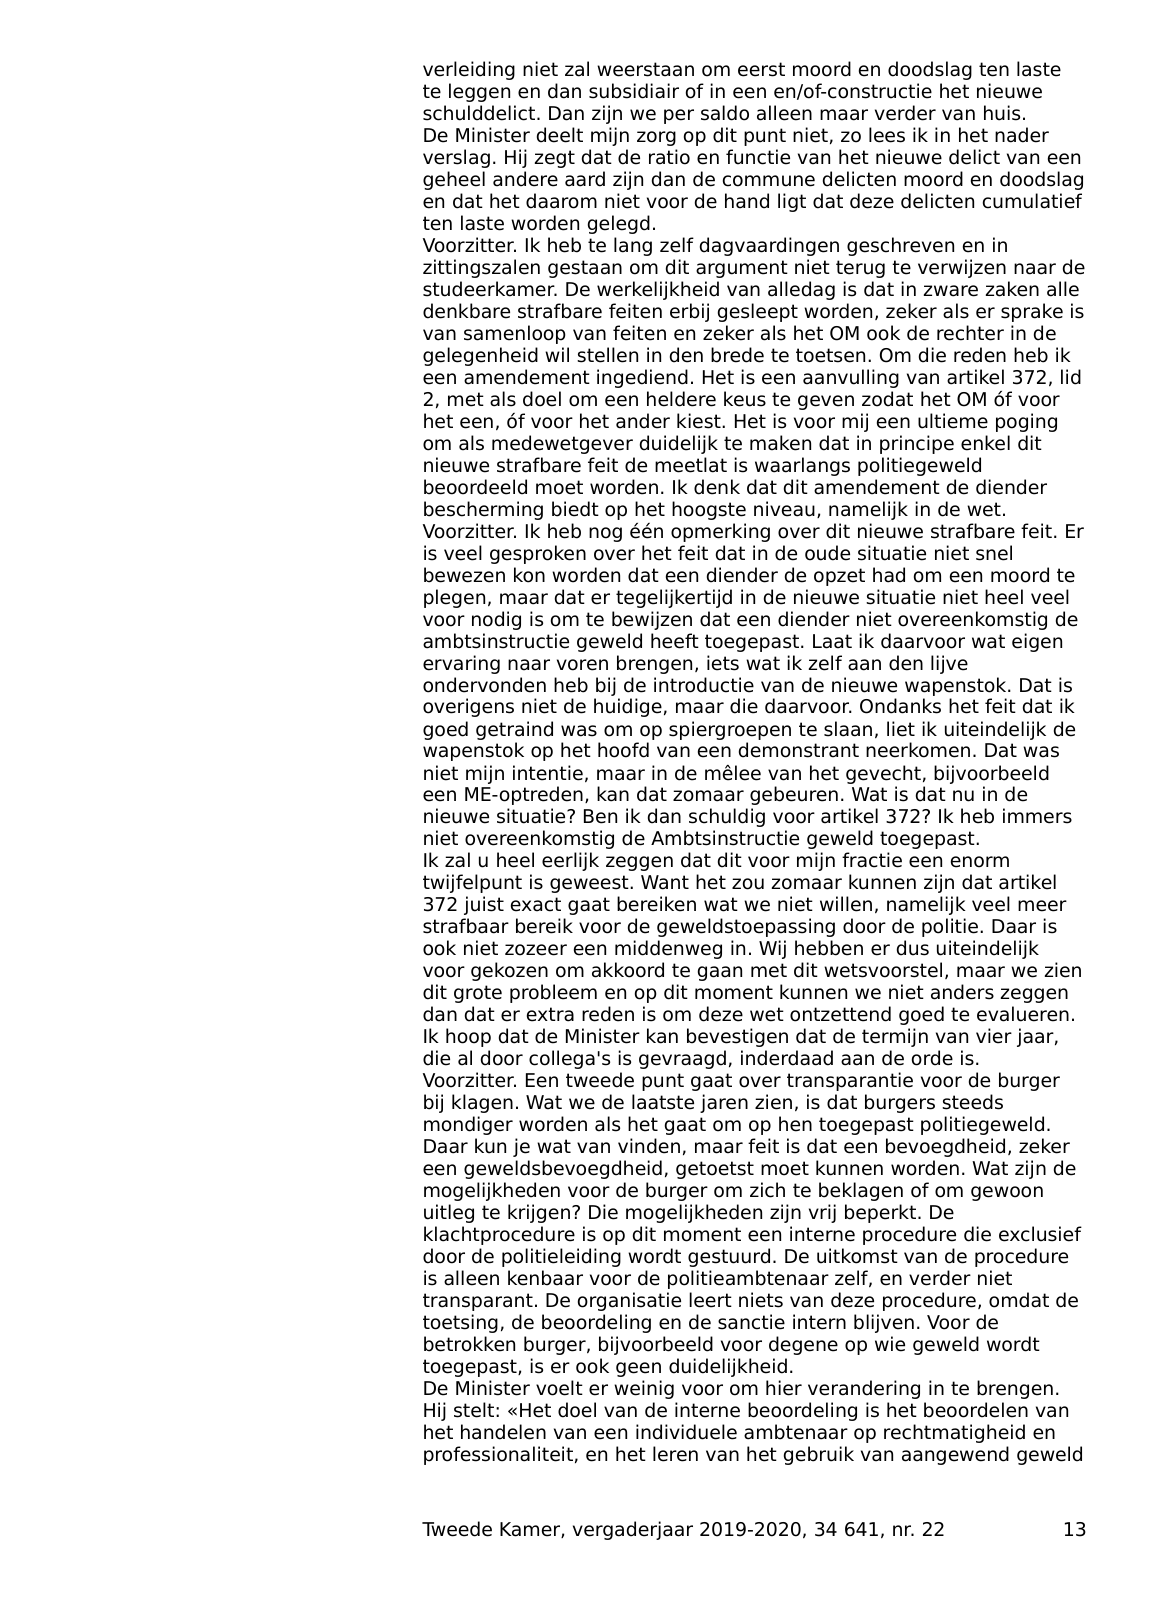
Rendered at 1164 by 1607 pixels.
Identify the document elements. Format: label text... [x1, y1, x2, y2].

text De Minister voelt er weinig voor om hier verandering in te brengen. Hij stelt: «Het doel van de interne beoordeling is het beoordelen van het handelen van een individuele ambtenaar op rechtmatigheid en professionaliteit, en het leren van het gebruik van aangewend geweld [422, 1378, 1087, 1466]
text De Minister deelt mijn zorg op dit punt niet, zo lees ik in het nader verslag. Hij zegt dat de ratio en functie van het nieuwe delict van een geheel andere aard zijn dan de commune delicten moord en doodslag en dat het daarom niet voor de hand ligt dat deze delicten cumulatief ten laste worden gelegd. [422, 125, 1087, 235]
text Voorzitter. Een tweede punt gaat over transparantie voor de burger bij klagen. Wat we de laatste jaren zien, is dat burgers steeds mondiger worden als het gaat om op hen toegepast politiegeweld. Daar kun je wat van vinden, maar feit is dat een bevoegdheid, zeker een geweldsbevoegdheid, getoetst moet kunnen worden. Wat zijn de mogelijkheden voor de burger om zich te beklagen of om gewoon uitleg te krijgen? Die mogelijkheden zijn vrij beperkt. De klachtprocedure is op dit moment een interne procedure die exclusief door de politieleiding wordt gestuurd. De uitkomst van de procedure is alleen kenbaar voor de politieambtenaar zelf, en verder niet transparant. De organisatie leert niets van deze procedure, omdat de toetsing, de beoordeling en de sanctie intern blijven. Voor de betrokken burger, bijvoorbeeld voor degene op wie geweld wordt toegepast, is er ook geen duidelijkheid. [422, 1070, 1087, 1378]
text Voorzitter. Ik heb nog één opmerking over dit nieuwe strafbare feit. Er is veel gesproken over het feit dat in de oude situatie niet snel bewezen kon worden dat een diender de opzet had om een moord te plegen, maar dat er tegelijkertijd in de nieuwe situatie niet heel veel voor nodig is om te bewijzen dat een diender niet overeenkomstig de ambtsinstructie geweld heeft toegepast. Laat ik daarvoor wat eigen ervaring naar voren brengen, iets wat ik zelf aan den lijve ondervonden heb bij de introductie van de nieuwe wapenstok. Dat is overigens niet de huidige, maar die daarvoor. Ondanks het feit dat ik goed getraind was om op spiergroepen te slaan, liet ik uiteindelijk de wapenstok op het hoofd van een demonstrant neerkomen. Dat was niet mijn intentie, maar in de mêlee van het gevecht, bijvoorbeeld een ME-optreden, kan dat zomaar gebeuren. Wat is dat nu in de nieuwe situatie? Ben ik dan schuldig voor artikel 372? Ik heb immers niet overeenkomstig de Ambtsinstructie geweld toegepast. [422, 521, 1087, 850]
text Ik zal u heel eerlijk zeggen dat dit voor mijn fractie een enorm twijfelpunt is geweest. Want het zou zomaar kunnen zijn dat artikel 372 juist exact gaat bereiken wat we niet willen, namelijk veel meer strafbaar bereik voor de geweldstoepassing door de politie. Daar is ook niet zozeer een middenweg in. Wij hebben er dus uiteindelijk voor gekozen om akkoord te gaan met dit wetsvoorstel, maar we zien dit grote probleem en op dit moment kunnen we niet anders zeggen dan dat er extra reden is om deze wet ontzettend goed te evalueren. Ik hoop dat de Minister kan bevestigen dat de termijn van vier jaar, die al door collega's is gevraagd, inderdaad aan de orde is. [422, 850, 1087, 1070]
text Voorzitter. Ik heb te lang zelf dagvaardingen geschreven en in zittingszalen gestaan om dit argument niet terug te verwijzen naar de studeerkamer. De werkelijkheid van alledag is dat in zware zaken alle denkbare strafbare feiten erbij gesleept worden, zeker als er sprake is van samenloop van feiten en zeker als het OM ook de rechter in de gelegenheid wil stellen in den brede te toetsen. Om die reden heb ik een amendement ingediend. Het is een aanvulling van artikel 372, lid 2, met als doel om een heldere keus te geven zodat het OM óf voor het een, óf voor het ander kiest. Het is voor mij een ultieme poging om als medewetgever duidelijk te maken dat in principe enkel dit nieuwe strafbare feit de meetlat is waarlangs politiegeweld beoordeeld moet worden. Ik denk dat dit amendement de diender bescherming biedt op het hoogste niveau, namelijk in de wet. [422, 235, 1087, 521]
text verleiding niet zal weerstaan om eerst moord en doodslag ten laste te leggen en dan subsidiair of in een en/of-constructie het nieuwe schulddelict. Dan zijn we per saldo alleen maar verder van huis. [422, 59, 1087, 125]
